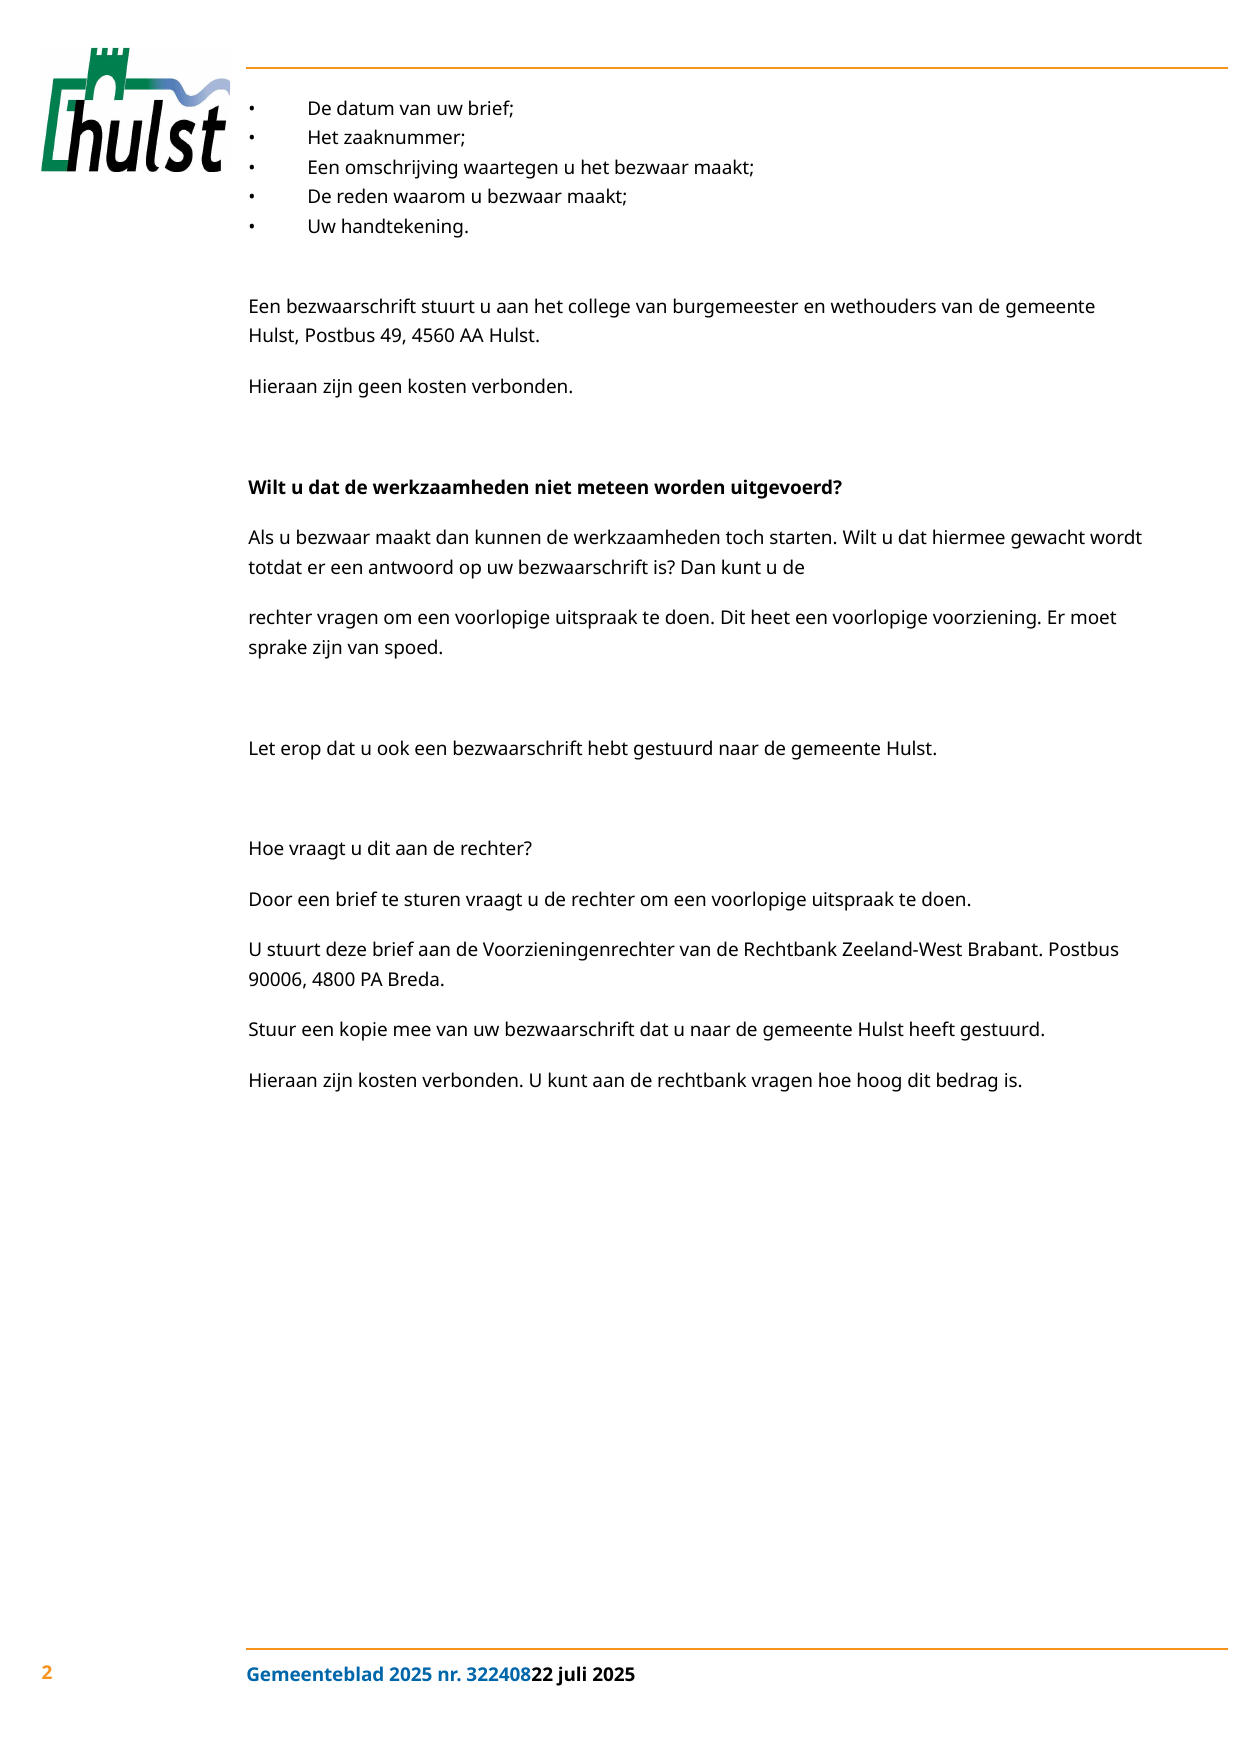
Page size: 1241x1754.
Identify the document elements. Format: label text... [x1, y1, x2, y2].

text Hieraan zijn geen kosten verbonden. [248, 373, 1152, 399]
text Stuur een kopie mee van uw bezwaarschrift dat u naar de gemeente Hulst heeft gestuurd. [248, 1016, 1152, 1042]
text Let erop dat u ook een bezwaarschrift hebt gestuurd naar de gemeente Hulst. [248, 735, 1152, 761]
list Uw handtekening. [248, 213, 1152, 239]
text Een bezwaarschrift stuurt u aan het college van burgemeester en wethouders van de gemeente Hulst, Postbus 49, 4560 AA Hulst. [248, 293, 1152, 348]
list Een omschrijving waartegen u het bezwaar maakt; [248, 154, 1152, 180]
text rechter vragen om een voorlopige uitspraak te doen. Dit heet een voorlopige voorziening. Er moet sprake zijn van spoed. [248, 604, 1152, 660]
text Hieraan zijn kosten verbonden. U kunt aan de rechtbank vragen hoe hoog dit bedrag is. [248, 1067, 1152, 1093]
list De datum van uw brief; [248, 95, 1152, 121]
list De reden waarom u bezwaar maakt; [248, 183, 1152, 209]
list Het zaaknummer; [248, 124, 1152, 150]
text Als u bezwaar maakt dan kunnen de werkzaamheden toch starten. Wilt u dat hiermee gewacht wordt totdat er een antwoord op uw bezwaarschrift is? Dan kunt u de [248, 524, 1152, 580]
picture [41, 47, 231, 172]
text Hoe vraagt u dit aan de rechter? [248, 836, 1152, 861]
text U stuurt deze brief aan de Voorzieningenrechter van de Rechtbank Zeeland-West Brabant. Postbus 90006, 4800 PA Breda. [248, 936, 1152, 992]
text Wilt u dat de werkzaamheden niet meteen worden uitgevoerd? [248, 474, 1152, 500]
text Door een brief te sturen vraagt u de rechter om een voorlopige uitspraak te doen. [248, 886, 1152, 912]
